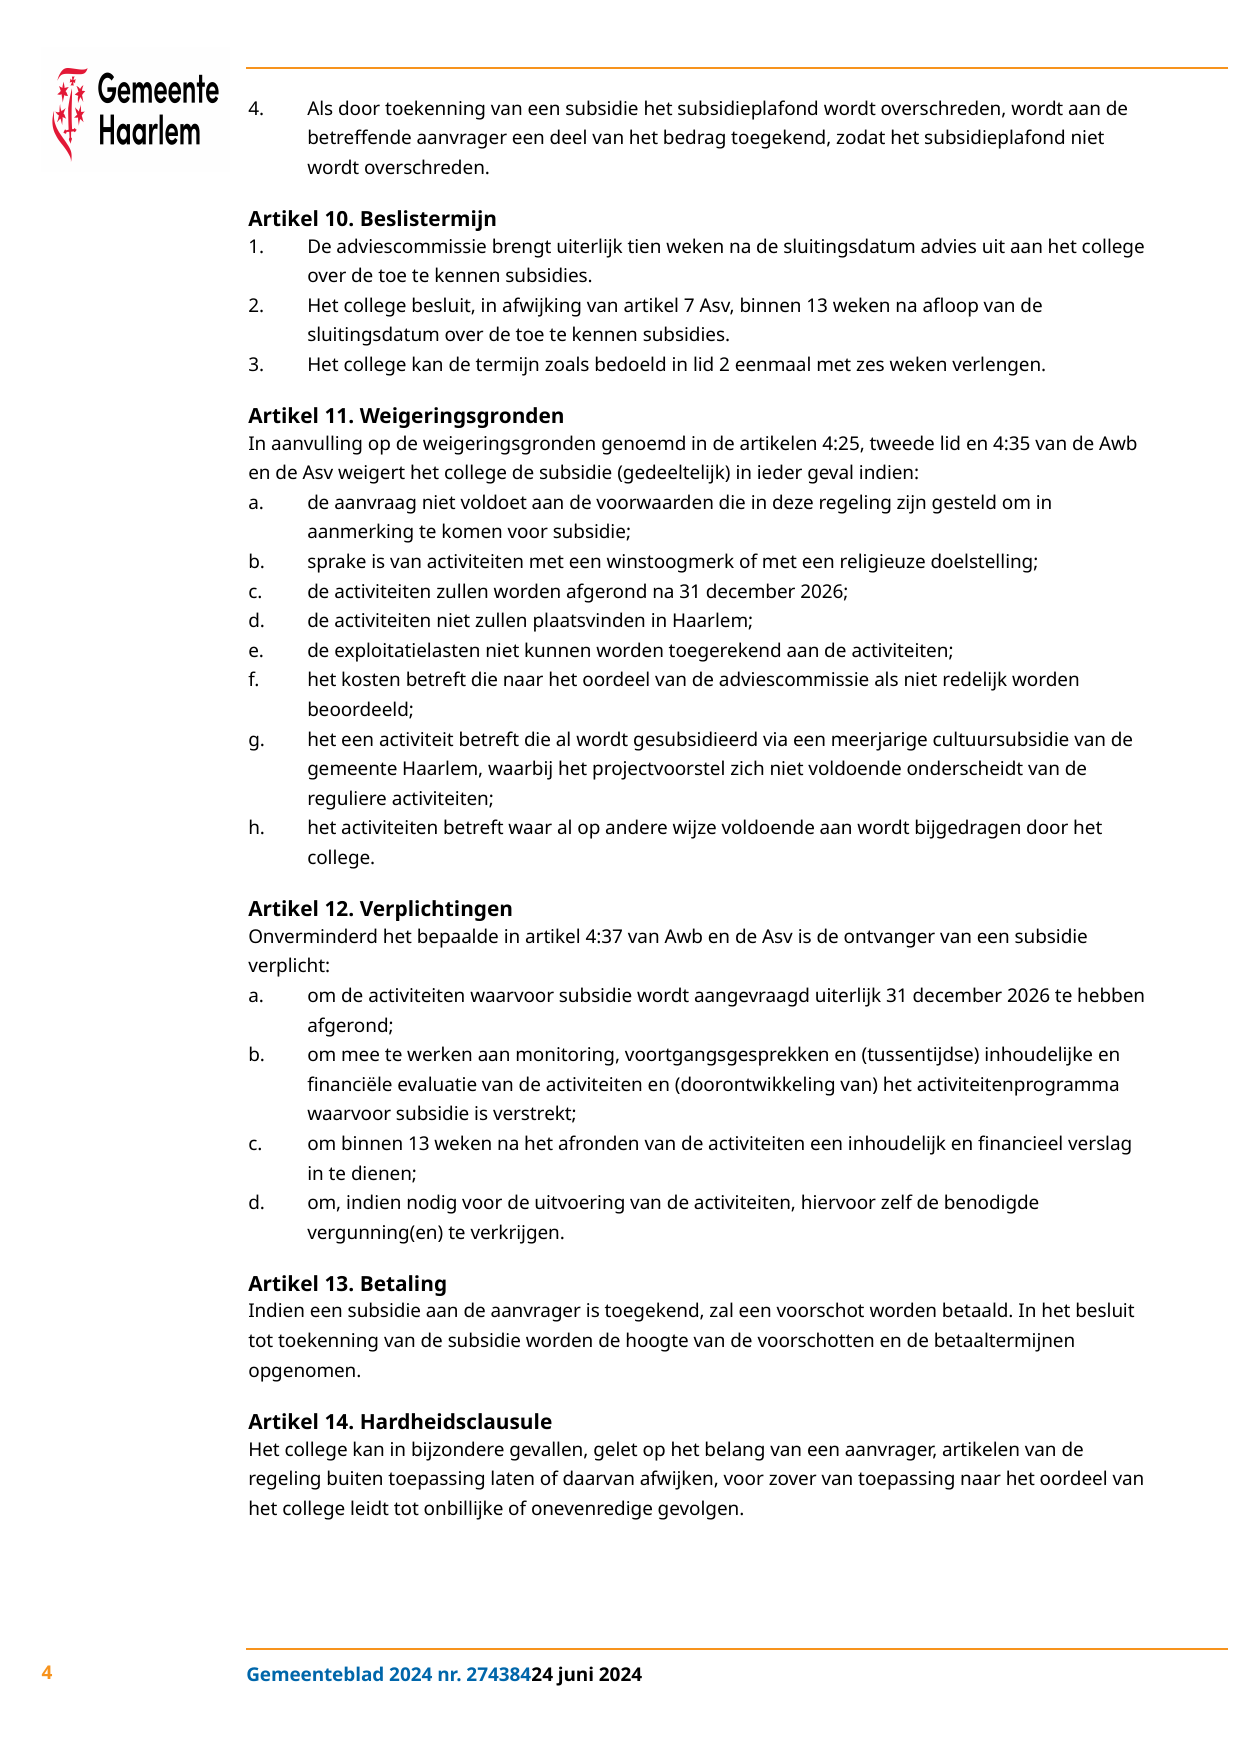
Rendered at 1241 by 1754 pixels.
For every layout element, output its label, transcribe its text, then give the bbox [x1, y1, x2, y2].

list om binnen 13 weken na het afronden van de activiteiten een inhoudelijk en financieel verslag in te dienen; [248, 1130, 1152, 1185]
list De adviescommissie brengt uiterlijk tien weken na de sluitingsdatum advies uit aan het college over de toe te kennen subsidies. [248, 233, 1152, 288]
picture [41, 47, 231, 172]
list sprake is van activiteiten met een winstoogmerk of met een religieuze doelstelling; [248, 548, 1152, 574]
list de activiteiten niet zullen plaatsvinden in Haarlem; [248, 607, 1152, 633]
text In aanvulling op de weigeringsgronden genoemd in de artikelen 4:25, tweede lid en 4:35 van de Awb en de Asv weigert het college de subsidie (gedeeltelijk) in ieder geval indien: [248, 430, 1152, 485]
list om mee te werken aan monitoring, voortgangsgesprekken en (tussentijdse) inhoudelijke en financiële evaluatie van de activiteiten en (doorontwikkeling van) het activiteitenprogramma waarvoor subsidie is verstrekt; [248, 1041, 1152, 1126]
text Artikel 13. Betaling [248, 1269, 1152, 1298]
list om de activiteiten waarvoor subsidie wordt aangevraagd uiterlijk 31 december 2026 te hebben afgerond; [248, 982, 1152, 1037]
list Het college besluit, in afwijking van artikel 7 Asv, binnen 13 weken na afloop van de sluitingsdatum over de toe te kennen subsidies. [248, 292, 1152, 347]
list de exploitatielasten niet kunnen worden toegerekend aan de activiteiten; [248, 637, 1152, 663]
text Indien een subsidie aan de aanvrager is toegekend, zal een voorschot worden betaald. In het besluit tot toekenning van de subsidie worden de hoogte van de voorschotten en de betaaltermijnen opgenomen. [248, 1298, 1152, 1383]
list om, indien nodig voor de uitvoering van de activiteiten, hiervoor zelf de benodigde vergunning(en) te verkrijgen. [248, 1189, 1152, 1244]
list het een activiteit betreft die al wordt gesubsidieerd via een meerjarige cultuursubsidie van de gemeente Haarlem, waarbij het projectvoorstel zich niet voldoende onderscheidt van de reguliere activiteiten; [248, 726, 1152, 811]
text Artikel 14. Hardheidsclausule [248, 1407, 1152, 1436]
list Het college kan de termijn zoals bedoeld in lid 2 eenmaal met zes weken verlengen. [248, 351, 1152, 377]
list de activiteiten zullen worden afgerond na 31 december 2026; [248, 578, 1152, 604]
text Artikel 11. Weigeringsgronden [248, 402, 1152, 430]
text Artikel 10. Beslistermijn [248, 204, 1152, 233]
text Onverminderd het bepaalde in artikel 4:37 van Awb en de Asv is de ontvanger van een subsidie verplicht: [248, 923, 1152, 978]
list de aanvraag niet voldoet aan de voorwaarden die in deze regeling zijn gesteld om in aanmerking te komen voor subsidie; [248, 489, 1152, 544]
list het kosten betreft die naar het oordeel van de adviescommissie als niet redelijk worden beoordeeld; [248, 667, 1152, 722]
list Als door toekenning van een subsidie het subsidieplafond wordt overschreden, wordt aan de betreffende aanvrager een deel van het bedrag toegekend, zodat het subsidieplafond niet wordt overschreden. [248, 95, 1152, 180]
text Artikel 12. Verplichtingen [248, 894, 1152, 923]
text Het college kan in bijzondere gevallen, gelet op het belang van een aanvrager, artikelen van de regeling buiten toepassing laten of daarvan afwijken, voor zover van toepassing naar het oordeel van het college leidt tot onbillijke of onevenredige gevolgen. [248, 1436, 1152, 1521]
list het activiteiten betreft waar al op andere wijze voldoende aan wordt bijgedragen door het college. [248, 814, 1152, 870]
